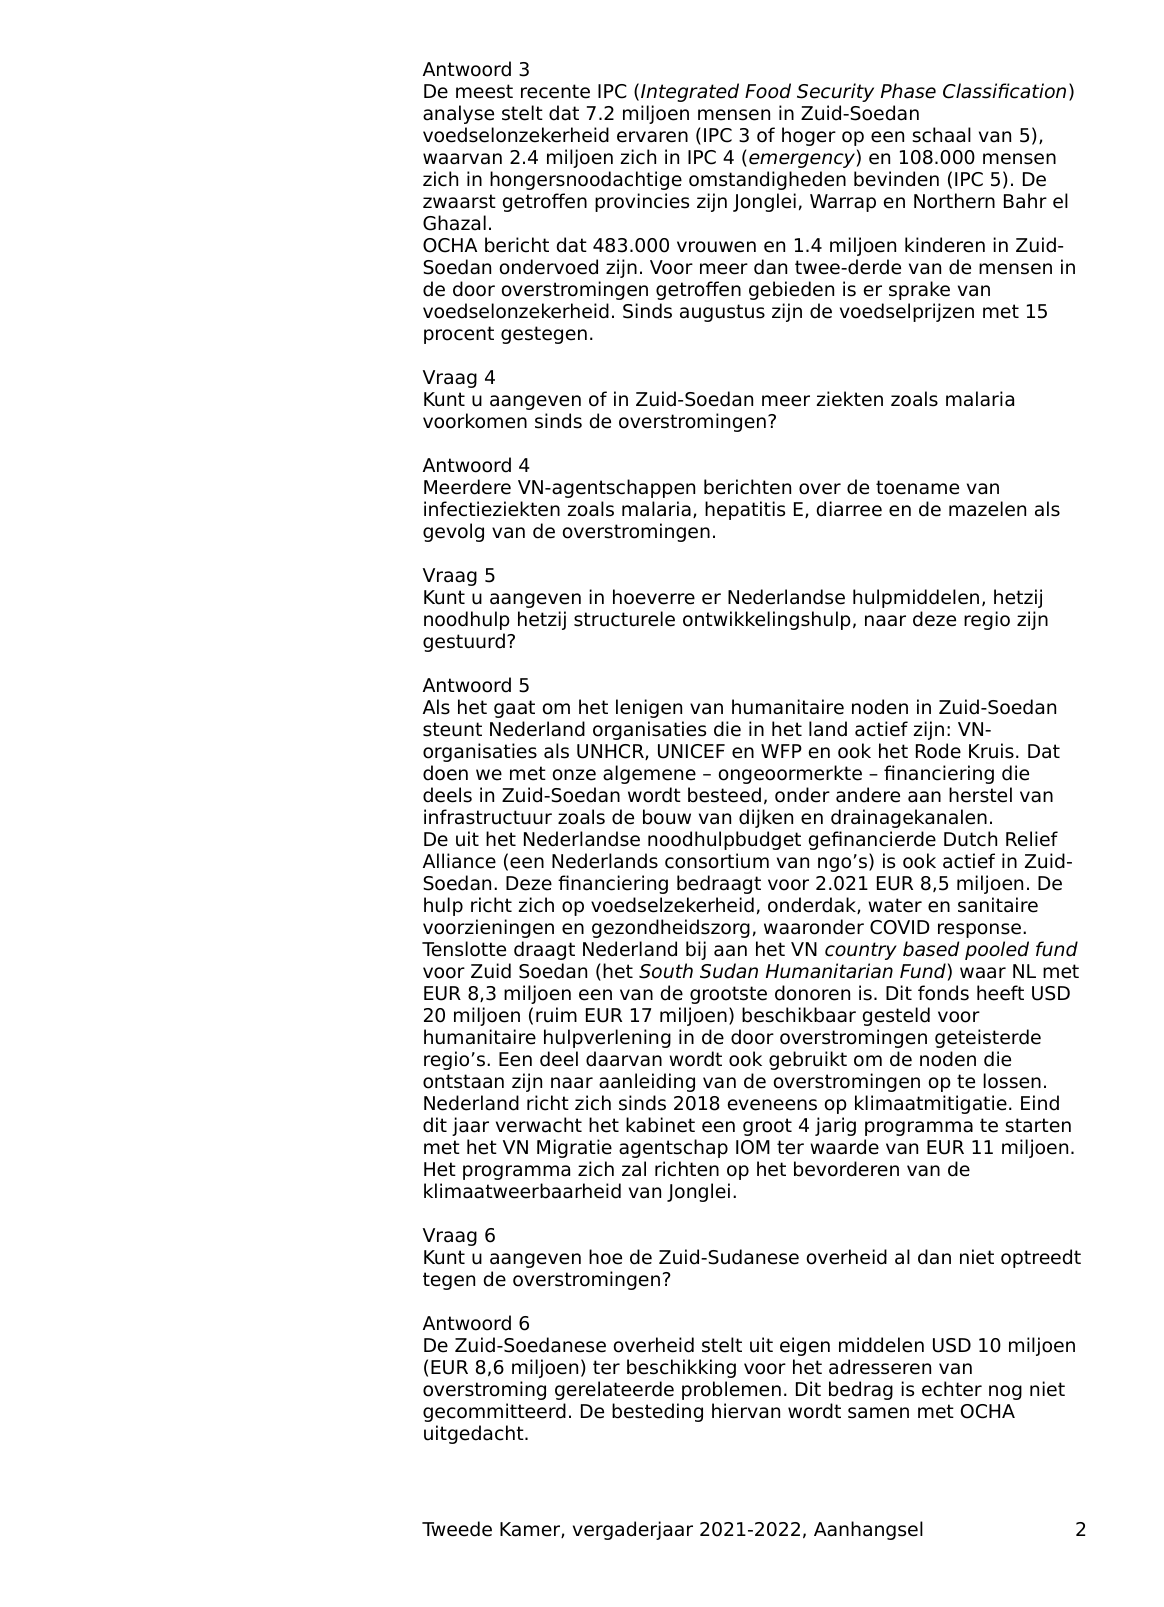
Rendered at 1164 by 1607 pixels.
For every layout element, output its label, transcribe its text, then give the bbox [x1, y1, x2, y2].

text Kunt u aangeven in hoeverre er Nederlandse hulpmiddelen, hetzij noodhulp hetzij structurele ontwikkelingshulp, naar deze regio zijn gestuurd? [422, 587, 1087, 653]
text De meest recente IPC (Integrated Food Security Phase Classification) analyse stelt dat 7.2 miljoen mensen in Zuid-Soedan voedselonzekerheid ervaren (IPC 3 of hoger op een schaal van 5), waarvan 2.4 miljoen zich in IPC 4 (emergency) en 108.000 mensen zich in hongersnoodachtige omstandigheden bevinden (IPC 5). De zwaarst getroffen provincies zijn Jonglei, Warrap en Northern Bahr el Ghazal. [422, 81, 1087, 235]
text Antwoord 3 [422, 59, 1087, 81]
text Antwoord 5 [422, 675, 1087, 697]
text De Zuid-Soedanese overheid stelt uit eigen middelen USD 10 miljoen (EUR 8,6 miljoen) ter beschikking voor het adresseren van overstroming gerelateerde problemen. Dit bedrag is echter nog niet gecommitteerd. De besteding hiervan wordt samen met OCHA uitgedacht. [422, 1335, 1087, 1445]
text Kunt u aangeven of in Zuid-Soedan meer ziekten zoals malaria voorkomen sinds de overstromingen? [422, 389, 1087, 433]
text Nederland richt zich sinds 2018 eveneens op klimaatmitigatie. Eind dit jaar verwacht het kabinet een groot 4 jarig programma te starten met het VN Migratie agentschap IOM ter waarde van EUR 11 miljoen. Het programma zich zal richten op het bevorderen van de klimaatweerbaarheid van Jonglei. [422, 1093, 1087, 1203]
text Antwoord 6 [422, 1313, 1087, 1335]
text Meerdere VN-agentschappen berichten over de toename van infectieziekten zoals malaria, hepatitis E, diarree en de mazelen als gevolg van de overstromingen. [422, 477, 1087, 543]
text De uit het Nederlandse noodhulpbudget gefinancierde Dutch Relief Alliance (een Nederlands consortium van ngo’s) is ook actief in Zuid-Soedan. Deze financiering bedraagt voor 2.021 EUR 8,5 miljoen. De hulp richt zich op voedselzekerheid, onderdak, water en sanitaire voorzieningen en gezondheidszorg, waaronder COVID response. [422, 829, 1087, 939]
text Als het gaat om het lenigen van humanitaire noden in Zuid-Soedan steunt Nederland organisaties die in het land actief zijn: VN-organisaties als UNHCR, UNICEF en WFP en ook het Rode Kruis. Dat doen we met onze algemene – ongeoormerkte – financiering die deels in Zuid-Soedan wordt besteed, onder andere aan herstel van infrastructuur zoals de bouw van dijken en drainagekanalen. [422, 697, 1087, 829]
text Tenslotte draagt Nederland bij aan het VN country based pooled fund voor Zuid Soedan (het South Sudan Humanitarian Fund) waar NL met EUR 8,3 miljoen een van de grootste donoren is. Dit fonds heeft USD 20 miljoen (ruim EUR 17 miljoen) beschikbaar gesteld voor humanitaire hulpverlening in de door overstromingen geteisterde regio’s. Een deel daarvan wordt ook gebruikt om de noden die ontstaan zijn naar aanleiding van de overstromingen op te lossen. [422, 939, 1087, 1093]
text Vraag 4 [422, 367, 1087, 389]
text Vraag 6 [422, 1225, 1087, 1247]
text Antwoord 4 [422, 455, 1087, 477]
text OCHA bericht dat 483.000 vrouwen en 1.4 miljoen kinderen in Zuid-Soedan ondervoed zijn. Voor meer dan twee-derde van de mensen in de door overstromingen getroffen gebieden is er sprake van voedselonzekerheid. Sinds augustus zijn de voedselprijzen met 15 procent gestegen. [422, 235, 1087, 345]
text Kunt u aangeven hoe de Zuid-Sudanese overheid al dan niet optreedt tegen de overstromingen? [422, 1247, 1087, 1291]
text Vraag 5 [422, 565, 1087, 587]
